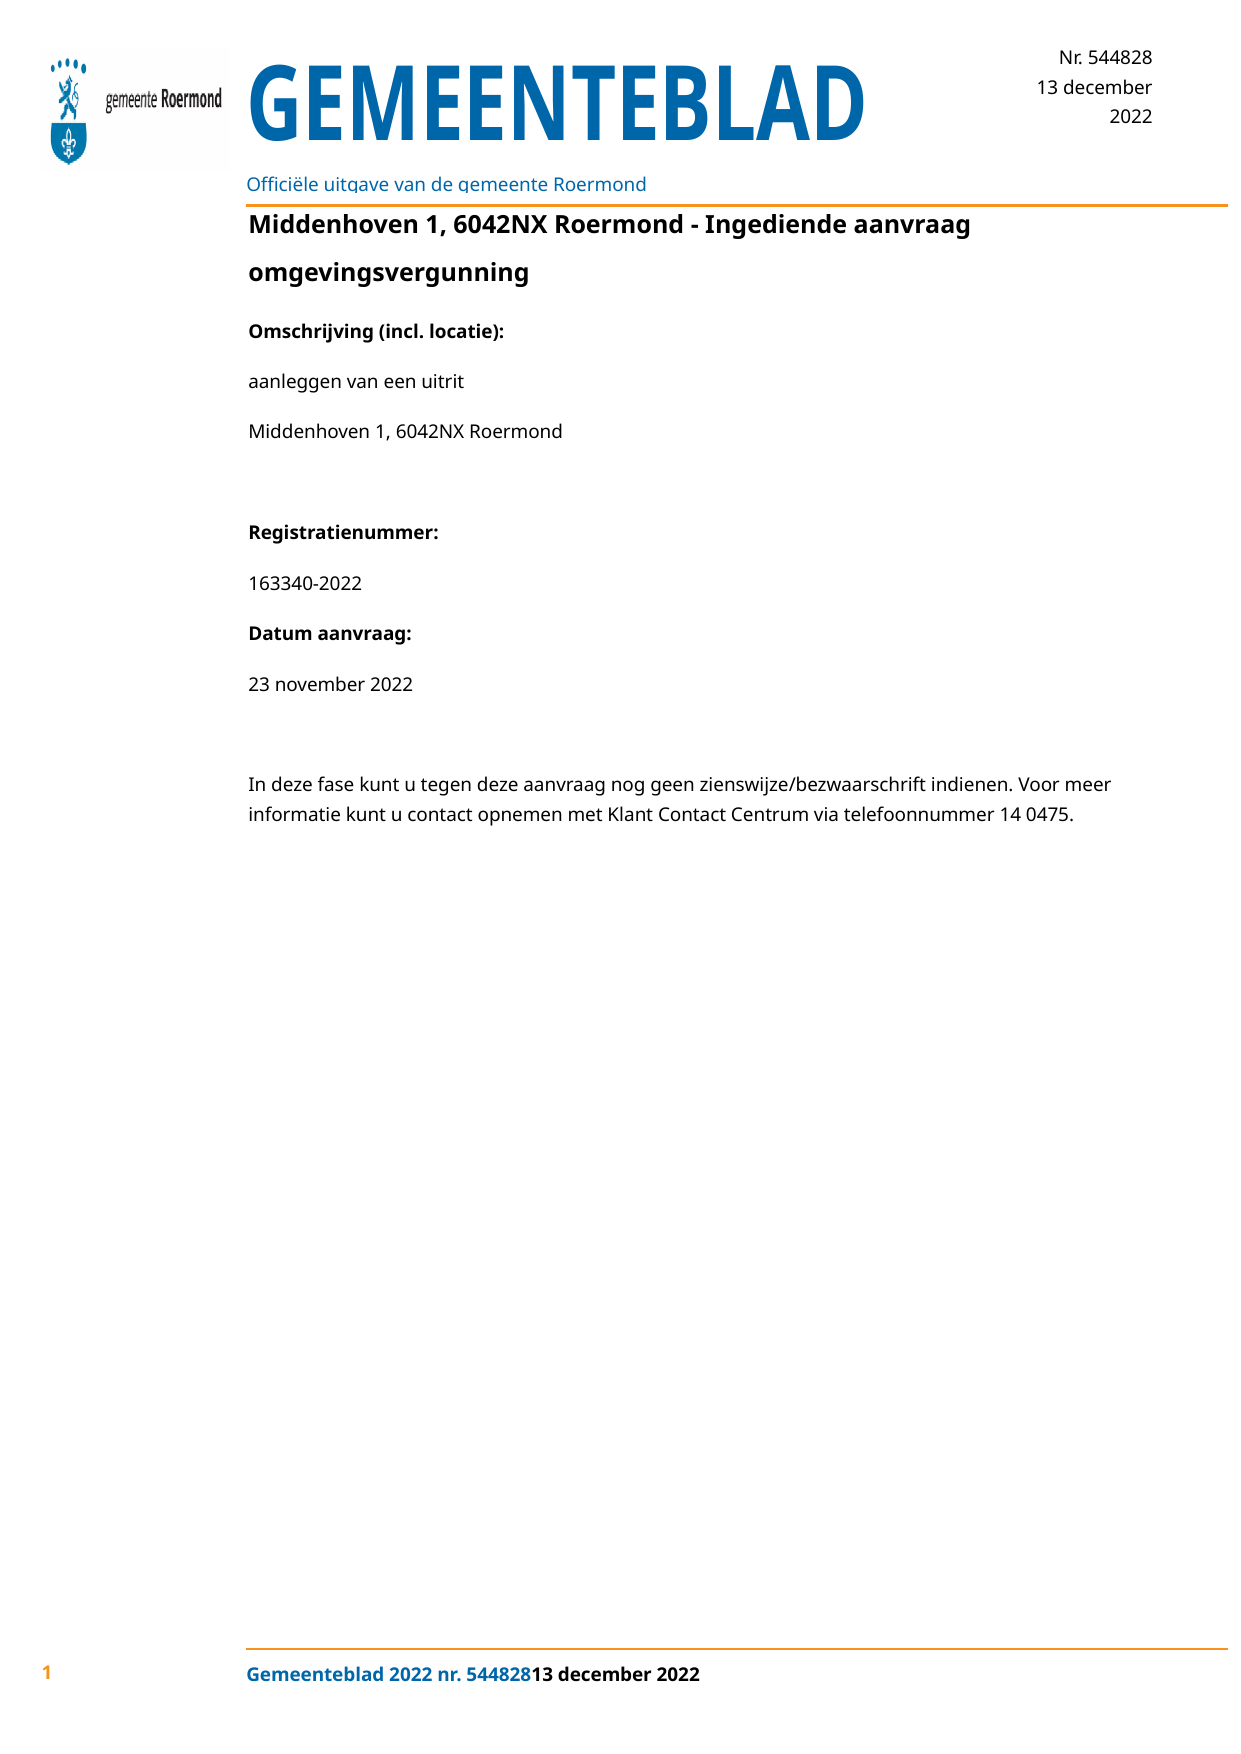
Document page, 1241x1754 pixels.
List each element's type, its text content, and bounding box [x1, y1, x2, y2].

text 23 november 2022 [248, 671, 1152, 697]
text Middenhoven 1, 6042NX Roermond [248, 419, 1152, 444]
text Datum aanvraag: [248, 620, 1152, 646]
text aanleggen van een uitrit [248, 368, 1152, 394]
text Registratienummer: [248, 519, 1152, 545]
text Middenhoven 1, 6042NX Roermond - Ingediende aanvraag omgevingsvergunning [248, 207, 1152, 288]
picture [41, 47, 231, 172]
text In deze fase kunt u tegen deze aanvraag nog geen zienswijze/bezwaarschrift indienen. Voor meer informatie kunt u contact opnemen met Klant Contact Centrum via telefoonnummer 14 0475. [248, 772, 1152, 827]
text Omschrijving (incl. locatie): [248, 318, 1152, 344]
text 163340-2022 [248, 570, 1152, 596]
